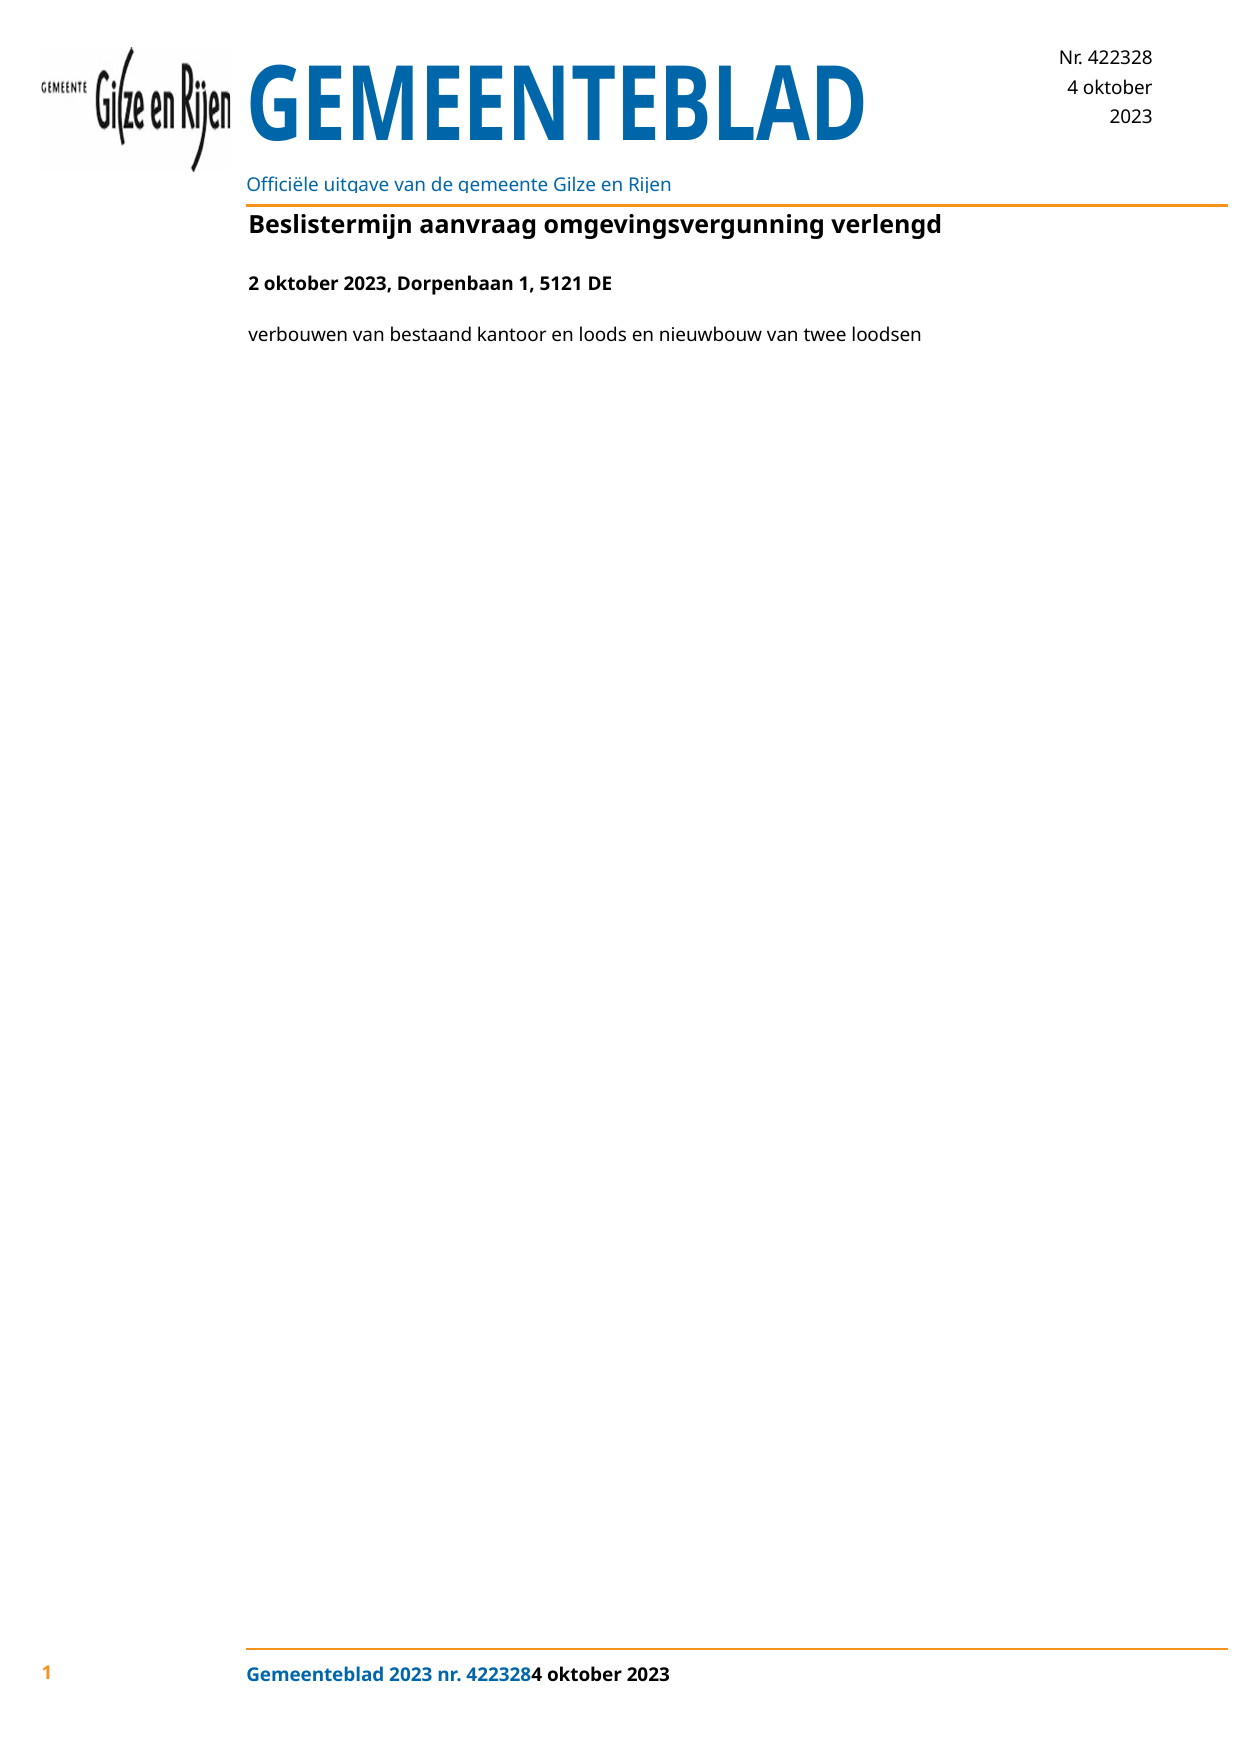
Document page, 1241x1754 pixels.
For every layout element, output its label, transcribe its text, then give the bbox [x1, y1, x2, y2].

text 2 oktober 2023, Dorpenbaan 1, 5121 DE [248, 270, 1152, 296]
picture [41, 47, 231, 172]
text verbouwen van bestaand kantoor en loods en nieuwbouw van twee loodsen [248, 321, 1152, 346]
text Beslistermijn aanvraag omgevingsvergunning verlengd [248, 207, 1152, 241]
